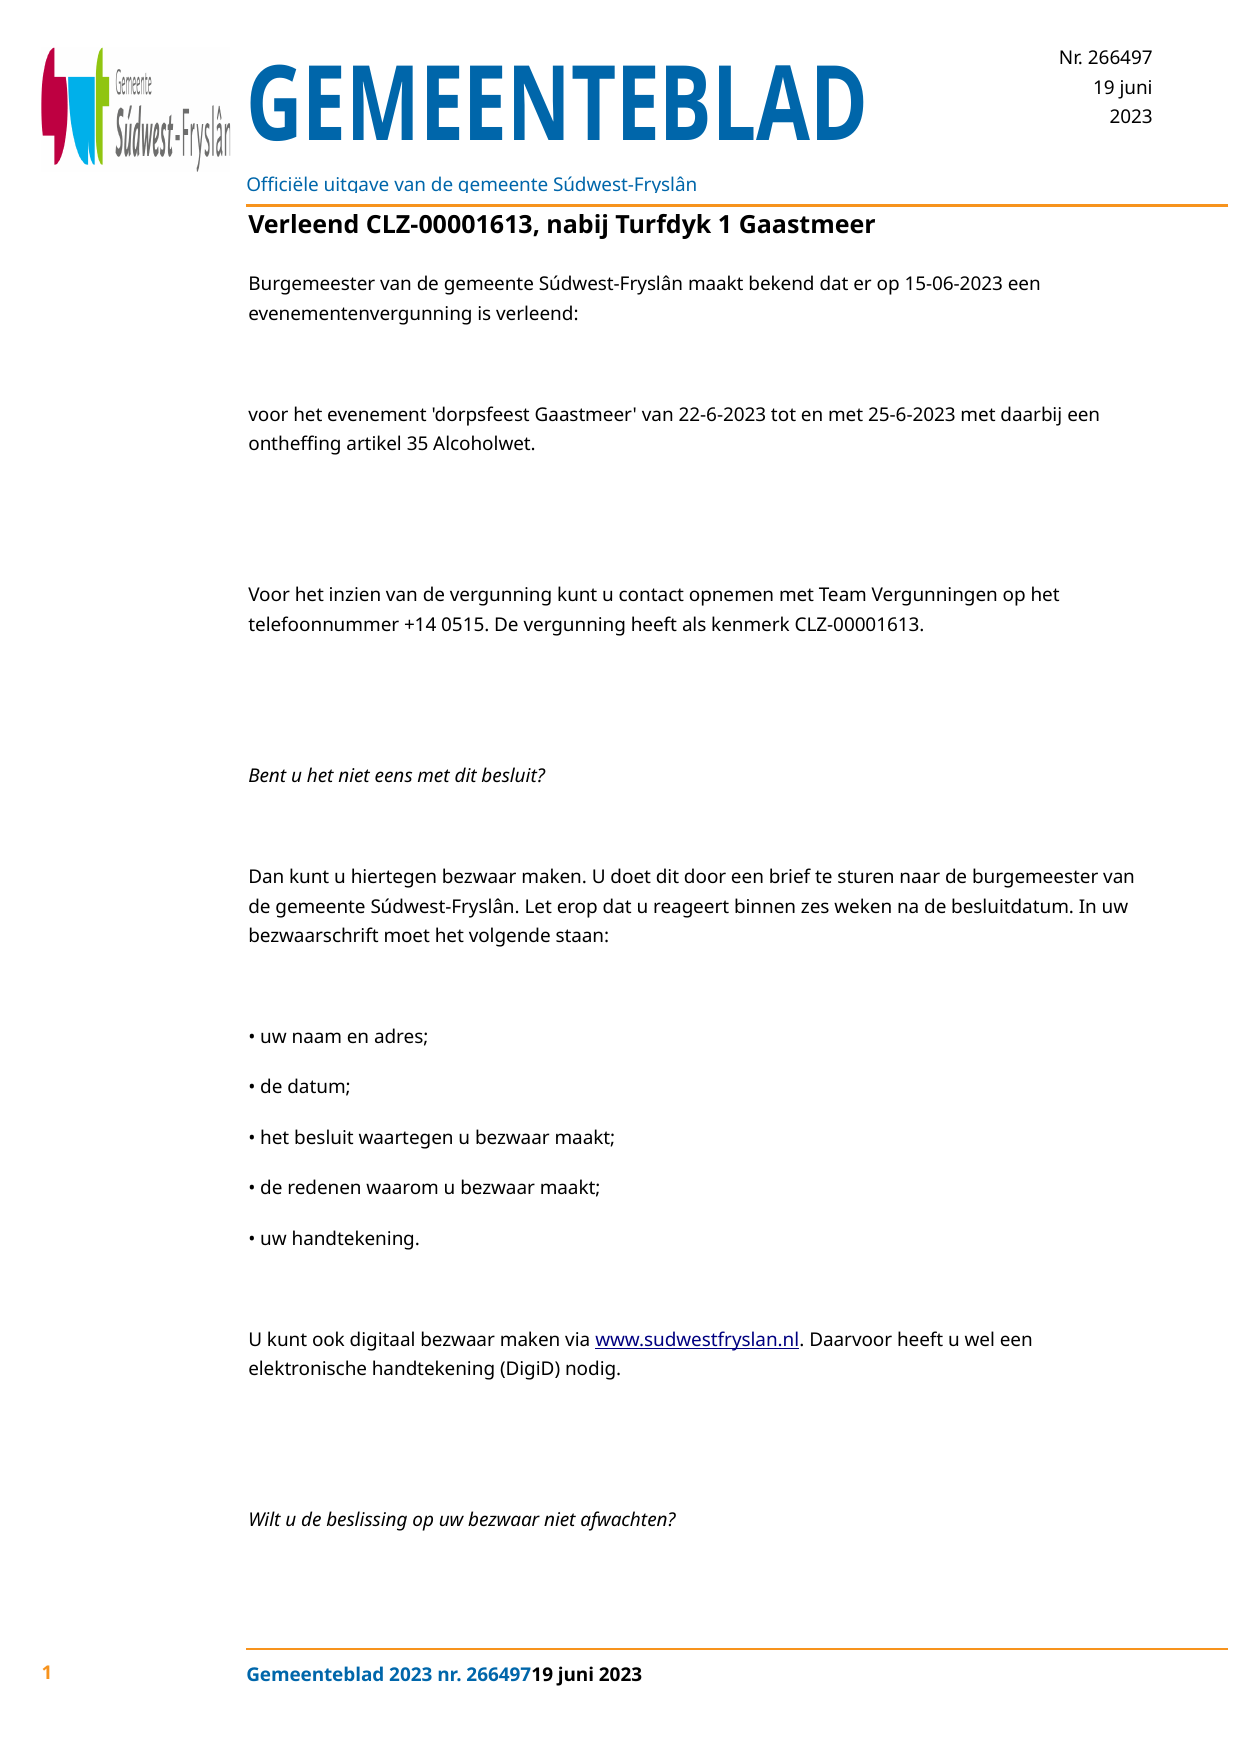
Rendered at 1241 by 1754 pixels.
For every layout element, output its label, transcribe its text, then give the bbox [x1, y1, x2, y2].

text • de datum; [248, 1074, 1152, 1099]
text voor het evenement 'dorpsfeest Gaastmeer' van 22-6-2023 tot en met 25-6-2023 met daarbij een ontheffing artikel 35 Alcoholwet. [248, 401, 1152, 456]
text Verleend CLZ-00001613, nabij Turfdyk 1 Gaastmeer [248, 207, 1152, 241]
text • het besluit waartegen u bezwaar maakt; [248, 1124, 1152, 1150]
text Burgemeester van de gemeente Súdwest-Fryslân maakt bekend dat er op 15-06-2023 een evenementenvergunning is verleend: [248, 270, 1152, 326]
text • uw handtekening. [248, 1225, 1152, 1251]
text • uw naam en adres; [248, 1023, 1152, 1049]
picture [41, 47, 231, 172]
text Dan kunt u hiertegen bezwaar maken. U doet dit door een brief te sturen naar de burgemeester van de gemeente Súdwest-Fryslân. Let erop dat u reageert binnen zes weken na de besluitdatum. In uw bezwaarschrift moet het volgende staan: [248, 863, 1152, 948]
text Wilt u de beslissing op uw bezwaar niet afwachten? [248, 1507, 1152, 1532]
text U kunt ook digitaal bezwaar maken via www.sudwestfryslan.nl. Daarvoor heeft u wel een elektronische handtekening (DigiD) nodig. [248, 1326, 1152, 1381]
text • de redenen waarom u bezwaar maakt; [248, 1174, 1152, 1200]
text Bent u het niet eens met dit besluit? [248, 762, 1152, 788]
text Voor het inzien van de vergunning kunt u contact opnemen met Team Vergunningen op het telefoonnummer +14 0515. De vergunning heeft als kenmerk CLZ-00001613. [248, 582, 1152, 637]
